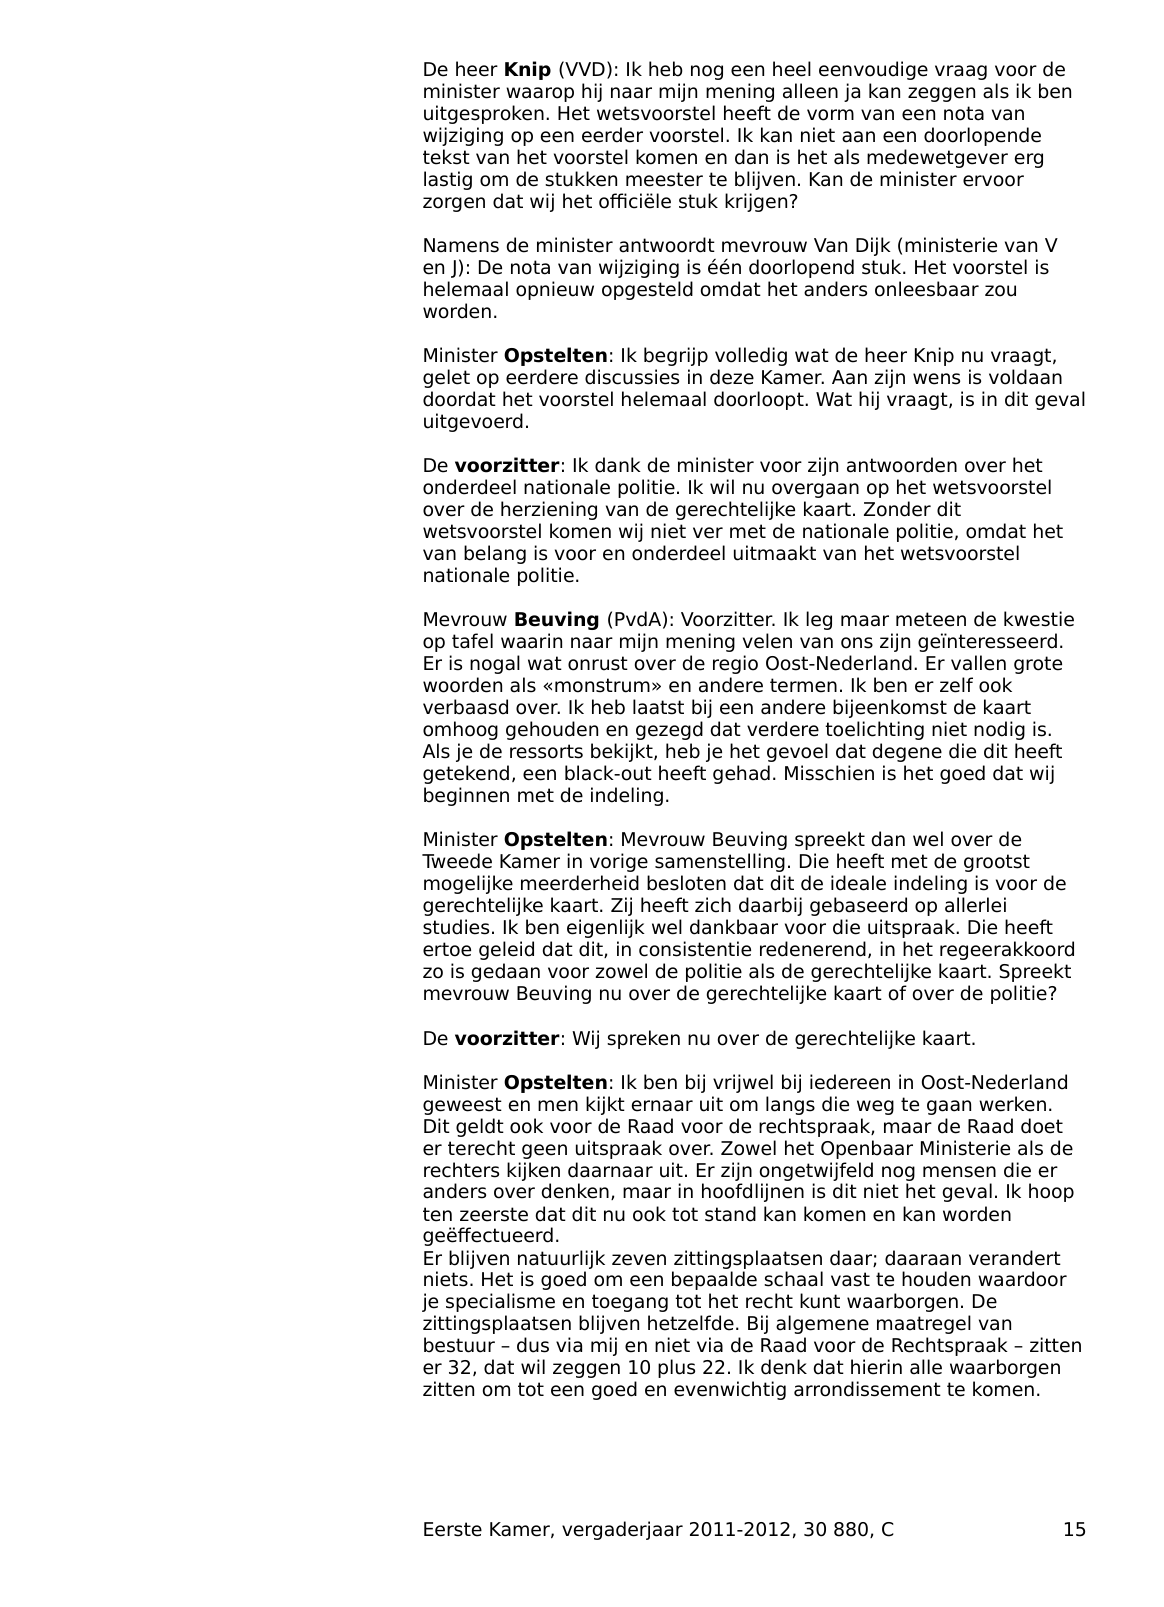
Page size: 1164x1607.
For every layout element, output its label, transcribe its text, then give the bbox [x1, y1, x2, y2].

text Minister Opstelten: Mevrouw Beuving spreekt dan wel over de Tweede Kamer in vorige samenstelling. Die heeft met de grootst mogelijke meerderheid besloten dat dit de ideale indeling is voor de gerechtelijke kaart. Zij heeft zich daarbij gebaseerd op allerlei studies. Ik ben eigenlijk wel dankbaar voor die uitspraak. Die heeft ertoe geleid dat dit, in consistentie redenerend, in het regeerakkoord zo is gedaan voor zowel de politie als de gerechtelijke kaart. Spreekt mevrouw Beuving nu over de gerechtelijke kaart of over de politie? [422, 829, 1087, 1005]
text Minister Opstelten: Ik begrijp volledig wat de heer Knip nu vraagt, gelet op eerdere discussies in deze Kamer. Aan zijn wens is voldaan doordat het voorstel helemaal doorloopt. Wat hij vraagt, is in dit geval uitgevoerd. [422, 345, 1087, 433]
text Mevrouw Beuving (PvdA): Voorzitter. Ik leg maar meteen de kwestie op tafel waarin naar mijn mening velen van ons zijn geïnteresseerd. Er is nogal wat onrust over de regio Oost-Nederland. Er vallen grote woorden als «monstrum» en andere termen. Ik ben er zelf ook verbaasd over. Ik heb laatst bij een andere bijeenkomst de kaart omhoog gehouden en gezegd dat verdere toelichting niet nodig is. Als je de ressorts bekijkt, heb je het gevoel dat degene die dit heeft getekend, een black-out heeft gehad. Misschien is het goed dat wij beginnen met de indeling. [422, 609, 1087, 807]
text De voorzitter: Ik dank de minister voor zijn antwoorden over het onderdeel nationale politie. Ik wil nu overgaan op het wetsvoorstel over de herziening van de gerechtelijke kaart. Zonder dit wetsvoorstel komen wij niet ver met de nationale politie, omdat het van belang is voor en onderdeel uitmaakt van het wetsvoorstel nationale politie. [422, 455, 1087, 587]
text Minister Opstelten: Ik ben bij vrijwel bij iedereen in Oost-Nederland geweest en men kijkt ernaar uit om langs die weg te gaan werken. Dit geldt ook voor de Raad voor de rechtspraak, maar de Raad doet er terecht geen uitspraak over. Zowel het Openbaar Ministerie als de rechters kijken daarnaar uit. Er zijn ongetwijfeld nog mensen die er anders over denken, maar in hoofdlijnen is dit niet het geval. Ik hoop ten zeerste dat dit nu ook tot stand kan komen en kan worden geëffectueerd. [422, 1072, 1087, 1247]
text De voorzitter: Wij spreken nu over de gerechtelijke kaart. [422, 1027, 1087, 1049]
text Er blijven natuurlijk zeven zittingsplaatsen daar; daaraan verandert niets. Het is goed om een bepaalde schaal vast te houden waardoor je specialisme en toegang tot het recht kunt waarborgen. De zittingsplaatsen blijven hetzelfde. Bij algemene maatregel van bestuur – dus via mij en niet via de Raad voor de Rechtspraak – zitten er 32, dat wil zeggen 10 plus 22. Ik denk dat hierin alle waarborgen zitten om tot een goed en evenwichtig arrondissement te komen. [422, 1247, 1087, 1401]
text Namens de minister antwoordt mevrouw Van Dijk (ministerie van V en J): De nota van wijziging is één doorlopend stuk. Het voorstel is helemaal opnieuw opgesteld omdat het anders onleesbaar zou worden. [422, 235, 1087, 323]
text De heer Knip (VVD): Ik heb nog een heel eenvoudige vraag voor de minister waarop hij naar mijn mening alleen ja kan zeggen als ik ben uitgesproken. Het wetsvoorstel heeft de vorm van een nota van wijziging op een eerder voorstel. Ik kan niet aan een doorlopende tekst van het voorstel komen en dan is het als medewetgever erg lastig om de stukken meester te blijven. Kan de minister ervoor zorgen dat wij het officiële stuk krijgen? [422, 59, 1087, 213]
